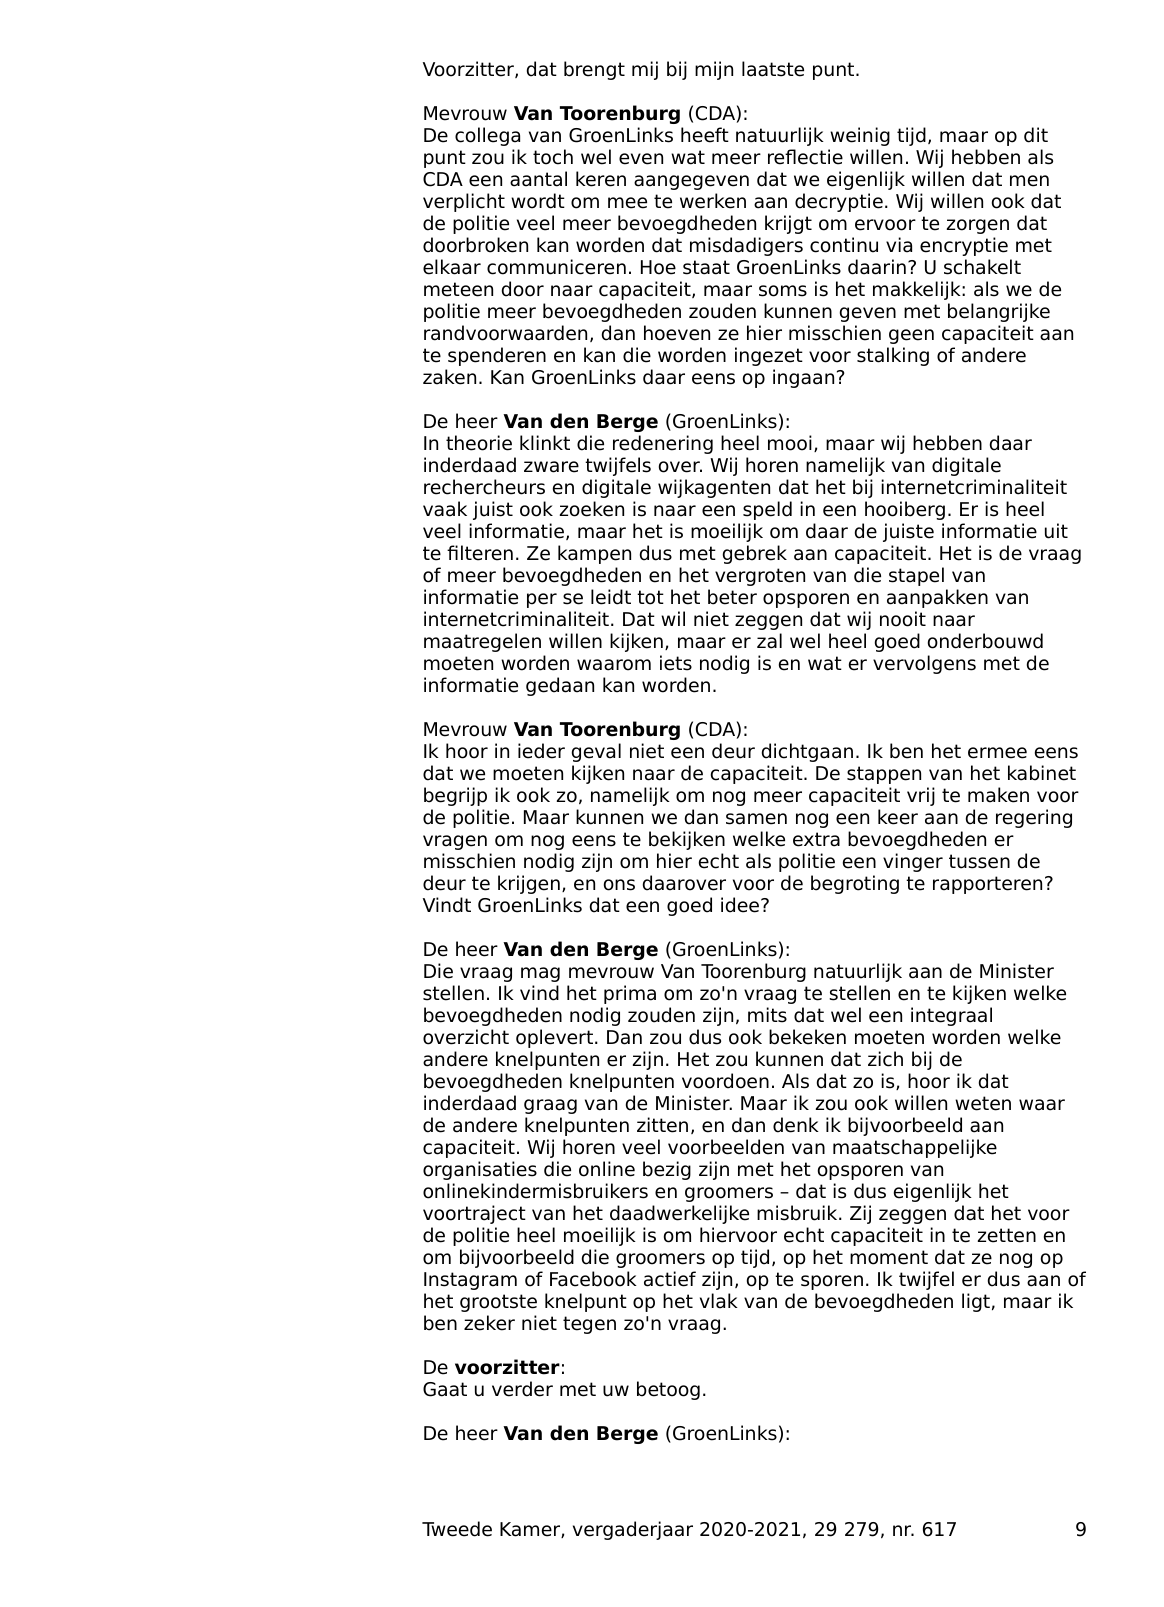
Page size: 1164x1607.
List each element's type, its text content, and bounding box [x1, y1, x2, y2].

text Mevrouw Van Toorenburg (CDA): [422, 719, 1087, 741]
text In theorie klinkt die redenering heel mooi, maar wij hebben daar inderdaad zware twijfels over. Wij horen namelijk van digitale rechercheurs en digitale wijkagenten dat het bij internetcriminaliteit vaak juist ook zoeken is naar een speld in een hooiberg. Er is heel veel informatie, maar het is moeilijk om daar de juiste informatie uit te filteren. Ze kampen dus met gebrek aan capaciteit. Het is de vraag of meer bevoegdheden en het vergroten van die stapel van informatie per se leidt tot het beter opsporen en aanpakken van internetcriminaliteit. Dat wil niet zeggen dat wij nooit naar maatregelen willen kijken, maar er zal wel heel goed onderbouwd moeten worden waarom iets nodig is en wat er vervolgens met de informatie gedaan kan worden. [422, 433, 1087, 697]
text De voorzitter: [422, 1357, 1087, 1379]
text Mevrouw Van Toorenburg (CDA): [422, 103, 1087, 125]
text De heer Van den Berge (GroenLinks): [422, 939, 1087, 961]
text Ik hoor in ieder geval niet een deur dichtgaan. Ik ben het ermee eens dat we moeten kijken naar de capaciteit. De stappen van het kabinet begrijp ik ook zo, namelijk om nog meer capaciteit vrij te maken voor de politie. Maar kunnen we dan samen nog een keer aan de regering vragen om nog eens te bekijken welke extra bevoegdheden er misschien nodig zijn om hier echt als politie een vinger tussen de deur te krijgen, en ons daarover voor de begroting te rapporteren? Vindt GroenLinks dat een goed idee? [422, 741, 1087, 917]
text De heer Van den Berge (GroenLinks): [422, 1423, 1087, 1445]
text Gaat u verder met uw betoog. [422, 1379, 1087, 1401]
text Voorzitter, dat brengt mij bij mijn laatste punt. [422, 59, 1087, 81]
text De heer Van den Berge (GroenLinks): [422, 411, 1087, 433]
text Die vraag mag mevrouw Van Toorenburg natuurlijk aan de Minister stellen. Ik vind het prima om zo'n vraag te stellen en te kijken welke bevoegdheden nodig zouden zijn, mits dat wel een integraal overzicht oplevert. Dan zou dus ook bekeken moeten worden welke andere knelpunten er zijn. Het zou kunnen dat zich bij de bevoegdheden knelpunten voordoen. Als dat zo is, hoor ik dat inderdaad graag van de Minister. Maar ik zou ook willen weten waar de andere knelpunten zitten, en dan denk ik bijvoorbeeld aan capaciteit. Wij horen veel voorbeelden van maatschappelijke organisaties die online bezig zijn met het opsporen van onlinekindermisbruikers en groomers – dat is dus eigenlijk het voortraject van het daadwerkelijke misbruik. Zij zeggen dat het voor de politie heel moeilijk is om hiervoor echt capaciteit in te zetten en om bijvoorbeeld die groomers op tijd, op het moment dat ze nog op Instagram of Facebook actief zijn, op te sporen. Ik twijfel er dus aan of het grootste knelpunt op het vlak van de bevoegdheden ligt, maar ik ben zeker niet tegen zo'n vraag. [422, 961, 1087, 1335]
text De collega van GroenLinks heeft natuurlijk weinig tijd, maar op dit punt zou ik toch wel even wat meer reflectie willen. Wij hebben als CDA een aantal keren aangegeven dat we eigenlijk willen dat men verplicht wordt om mee te werken aan decryptie. Wij willen ook dat de politie veel meer bevoegdheden krijgt om ervoor te zorgen dat doorbroken kan worden dat misdadigers continu via encryptie met elkaar communiceren. Hoe staat GroenLinks daarin? U schakelt meteen door naar capaciteit, maar soms is het makkelijk: als we de politie meer bevoegdheden zouden kunnen geven met belangrijke randvoorwaarden, dan hoeven ze hier misschien geen capaciteit aan te spenderen en kan die worden ingezet voor stalking of andere zaken. Kan GroenLinks daar eens op ingaan? [422, 125, 1087, 389]
